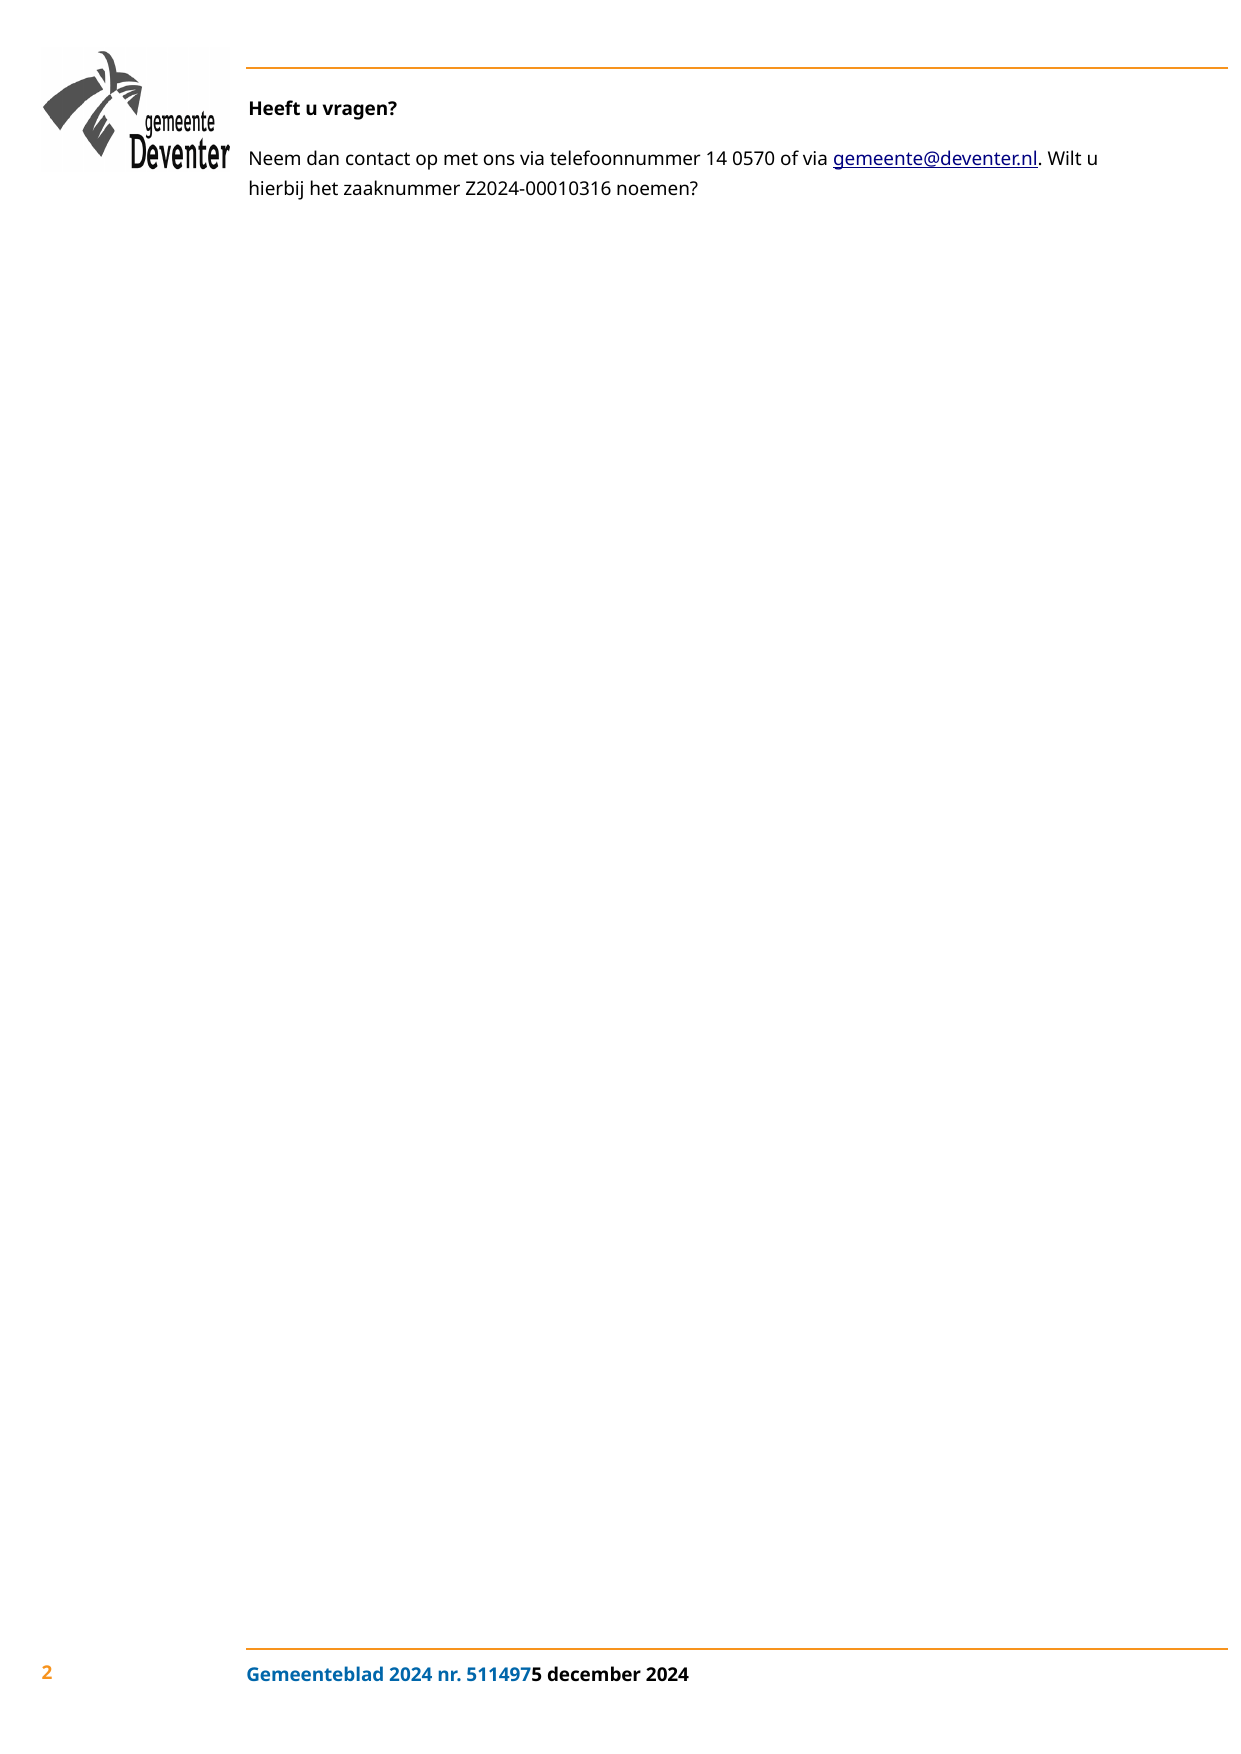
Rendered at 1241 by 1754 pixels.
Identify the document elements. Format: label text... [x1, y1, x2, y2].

picture [41, 47, 231, 172]
text Heeft u vragen? [248, 95, 1152, 121]
text Neem dan contact op met ons via telefoonnummer 14 0570 of via gemeente@deventer.nl. Wilt u hierbij het zaaknummer Z2024-00010316 noemen? [248, 145, 1152, 201]
